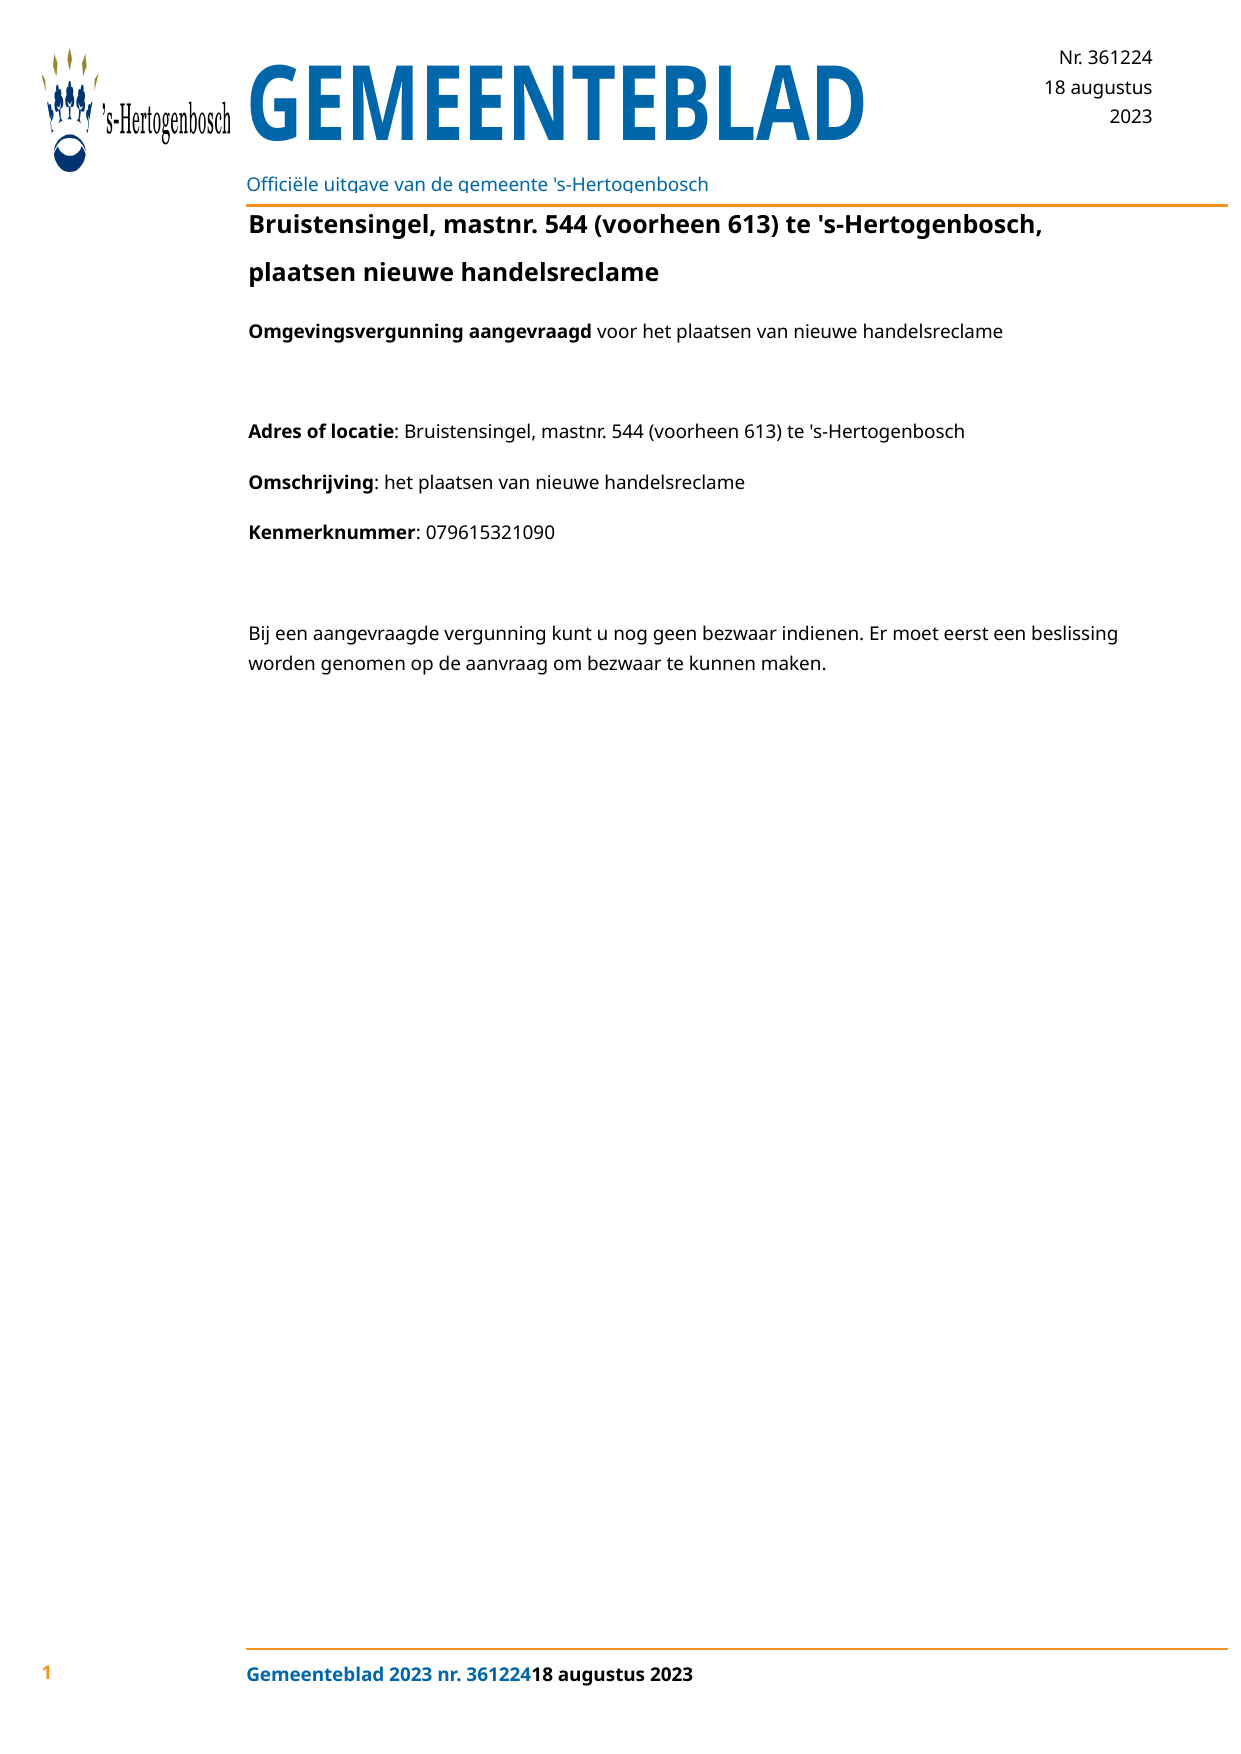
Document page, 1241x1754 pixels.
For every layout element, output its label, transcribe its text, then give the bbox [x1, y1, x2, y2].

text Bruistensingel, mastnr. 544 (voorheen 613) te 's-Hertogenbosch, plaatsen nieuwe handelsreclame [248, 207, 1152, 288]
text Kenmerknummer: 079615321090 [248, 519, 1152, 545]
text Adres of locatie: Bruistensingel, mastnr. 544 (voorheen 613) te 's-Hertogenbosch [248, 419, 1152, 444]
picture [41, 47, 231, 172]
text Bij een aangevraagde vergunning kunt u nog geen bezwaar indienen. Er moet eerst een beslissing worden genomen op de aanvraag om bezwaar te kunnen maken. [248, 620, 1152, 676]
text Omschrijving: het plaatsen van nieuwe handelsreclame [248, 469, 1152, 495]
text Omgevingsvergunning aangevraagd voor het plaatsen van nieuwe handelsreclame [248, 318, 1152, 344]
